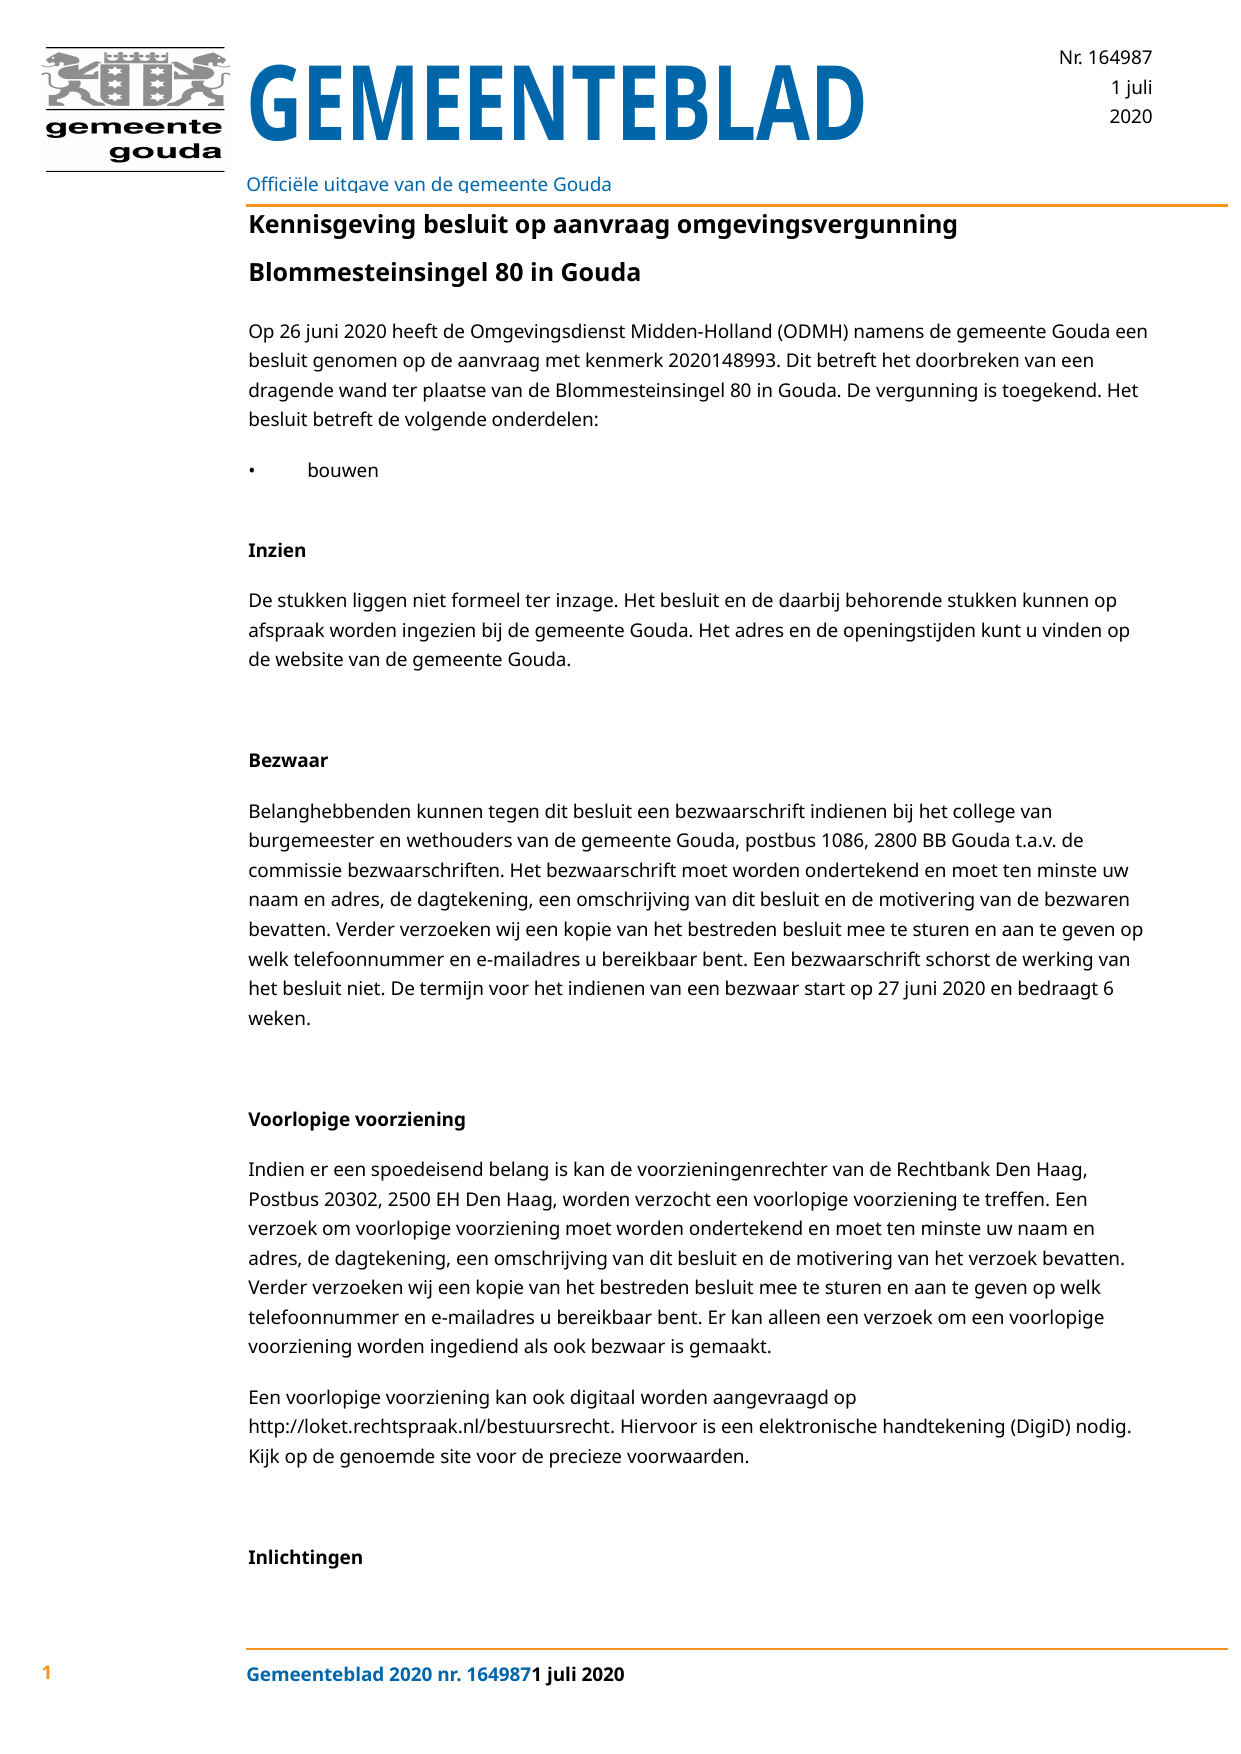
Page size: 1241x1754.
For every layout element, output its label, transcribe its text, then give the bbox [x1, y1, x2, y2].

text Voorlopige voorziening [248, 1106, 1152, 1132]
text Bezwaar [248, 747, 1152, 773]
text Belanghebbenden kunnen tegen dit besluit een bezwaarschrift indienen bij het college van burgemeester en wethouders van de gemeente Gouda, postbus 1086, 2800 BB Gouda t.a.v. de commissie bezwaarschriften. Het bezwaarschrift moet worden ondertekend en moet ten minste uw naam en adres, de dagtekening, een omschrijving van dit besluit en de motivering van de bezwaren bevatten. Verder verzoeken wij een kopie van het bestreden besluit mee te sturen en aan te geven op welk telefoonnummer en e-mailadres u bereikbaar bent. Een bezwaarschrift schorst de werking van het besluit niet. De termijn voor het indienen van een bezwaar start op 27 juni 2020 en bedraagt 6 weken. [248, 798, 1152, 1031]
text Op 26 juni 2020 heeft de Omgevingsdienst Midden-Holland (ODMH) namens de gemeente Gouda een besluit genomen op de aanvraag met kenmerk 2020148993. Dit betreft het doorbreken van een dragende wand ter plaatse van de Blommesteinsingel 80 in Gouda. De vergunning is toegekend. Het besluit betreft de volgende onderdelen: [248, 318, 1152, 432]
text Een voorlopige voorziening kan ook digitaal worden aangevraagd op http://loket.rechtspraak.nl/bestuursrecht. Hiervoor is een elektronische handtekening (DigiD) nodig. Kijk op de genoemde site voor de precieze voorwaarden. [248, 1384, 1152, 1469]
text Inzien [248, 537, 1152, 563]
text Indien er een spoedeisend belang is kan de voorzieningenrechter van de Rechtbank Den Haag, Postbus 20302, 2500 EH Den Haag, worden verzocht een voorlopige voorziening te treffen. Een verzoek om voorlopige voorziening moet worden ondertekend en moet ten minste uw naam en adres, de dagtekening, een omschrijving van dit besluit en de motivering van het verzoek bevatten. Verder verzoeken wij een kopie van het bestreden besluit mee te sturen en aan te geven op welk telefoonnummer en e-mailadres u bereikbaar bent. Er kan alleen een verzoek om een voorlopige voorziening worden ingediend als ook bezwaar is gemaakt. [248, 1156, 1152, 1359]
text Kennisgeving besluit op aanvraag omgevingsvergunning Blommesteinsingel 80 in Gouda [248, 207, 1152, 288]
text Inlichtingen [248, 1544, 1152, 1570]
list bouwen [248, 457, 1152, 483]
text De stukken liggen niet formeel ter inzage. Het besluit en de daarbij behorende stukken kunnen op afspraak worden ingezien bij de gemeente Gouda. Het adres en de openingstijden kunt u vinden op de website van de gemeente Gouda. [248, 587, 1152, 672]
picture [41, 47, 231, 172]
